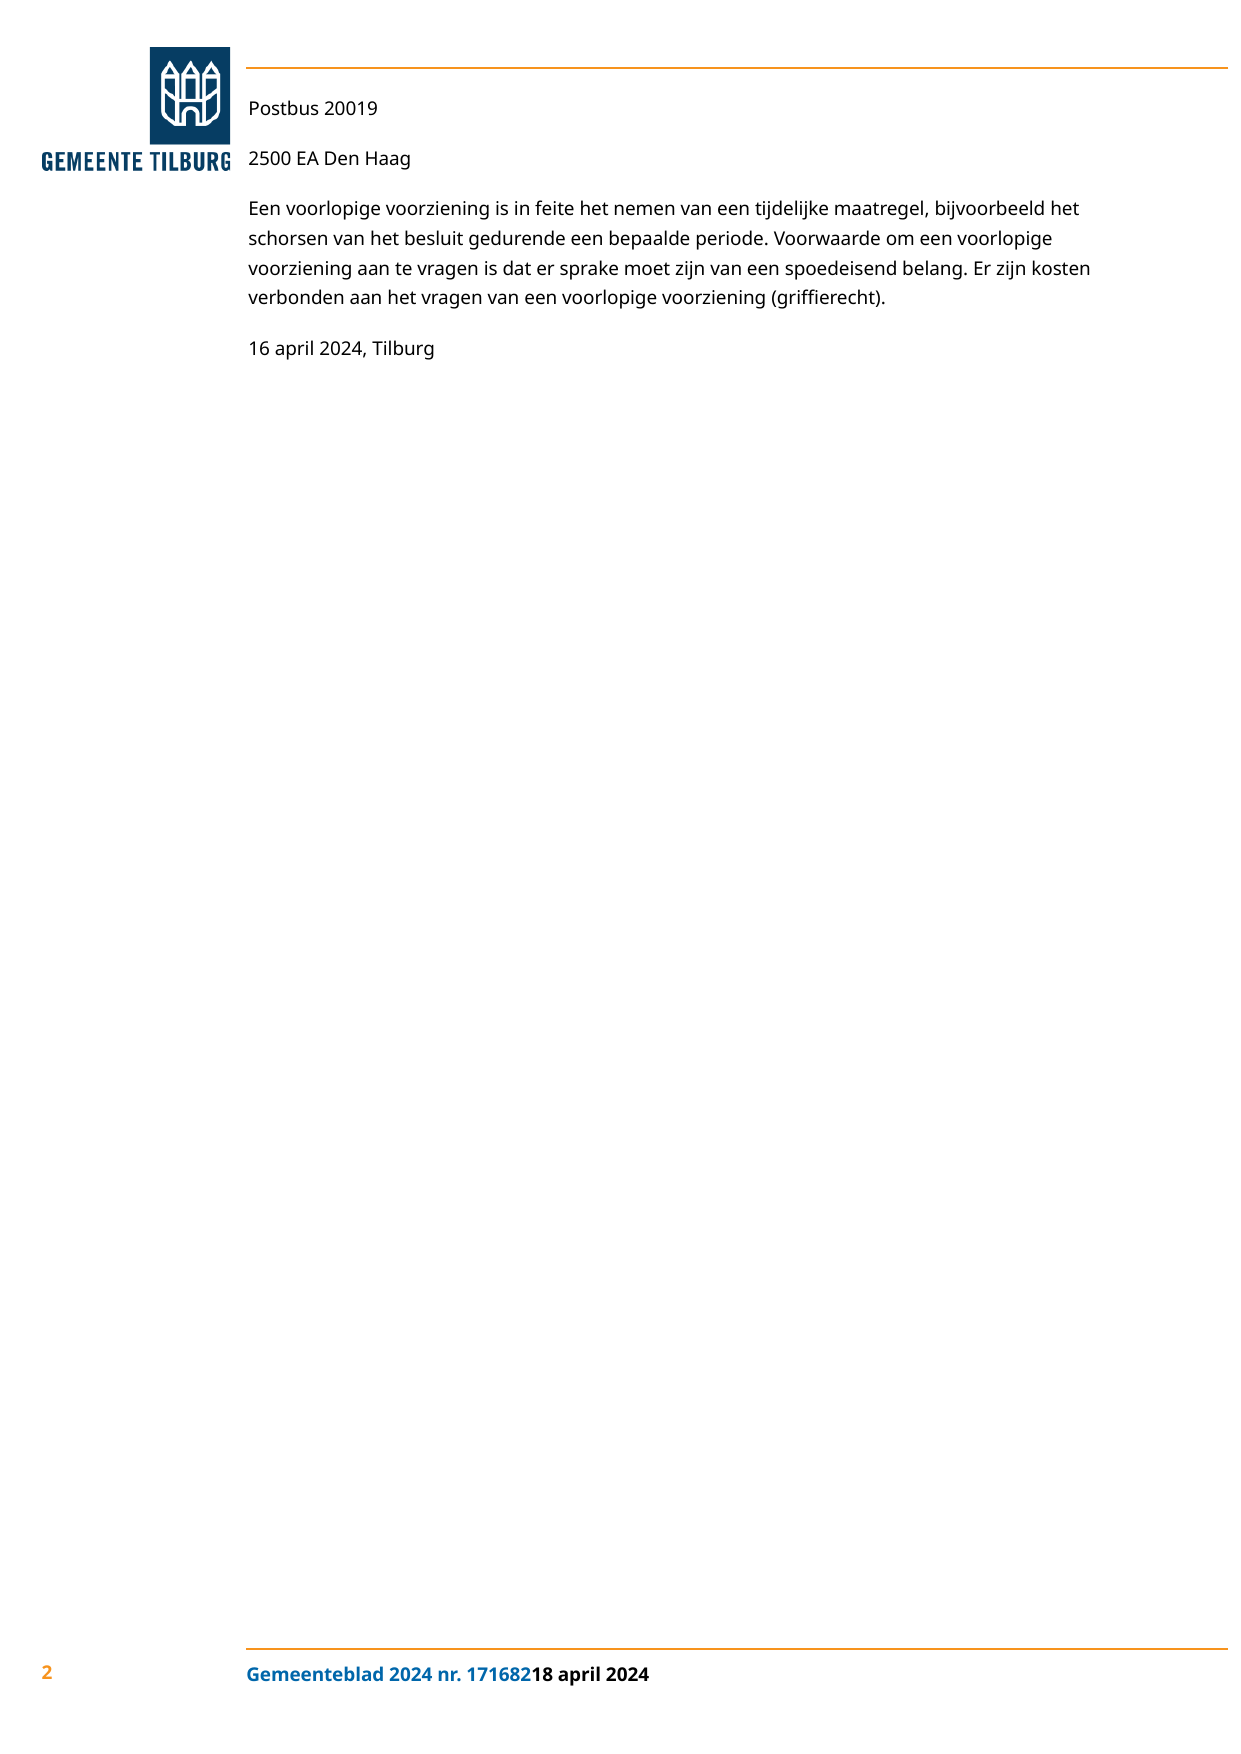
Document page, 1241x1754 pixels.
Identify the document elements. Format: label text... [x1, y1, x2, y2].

text 16 april 2024, Tilburg [248, 335, 1152, 361]
text Een voorlopige voorziening is in feite het nemen van een tijdelijke maatregel, bijvoorbeeld het schorsen van het besluit gedurende een bepaalde periode. Voorwaarde om een voorlopige voorziening aan te vragen is dat er sprake moet zijn van een spoedeisend belang. Er zijn kosten verbonden aan het vragen van een voorlopige voorziening (griffierecht). [248, 196, 1152, 310]
text Postbus 20019 [248, 95, 1152, 121]
picture [41, 47, 231, 172]
text 2500 EA Den Haag [248, 145, 1152, 171]
